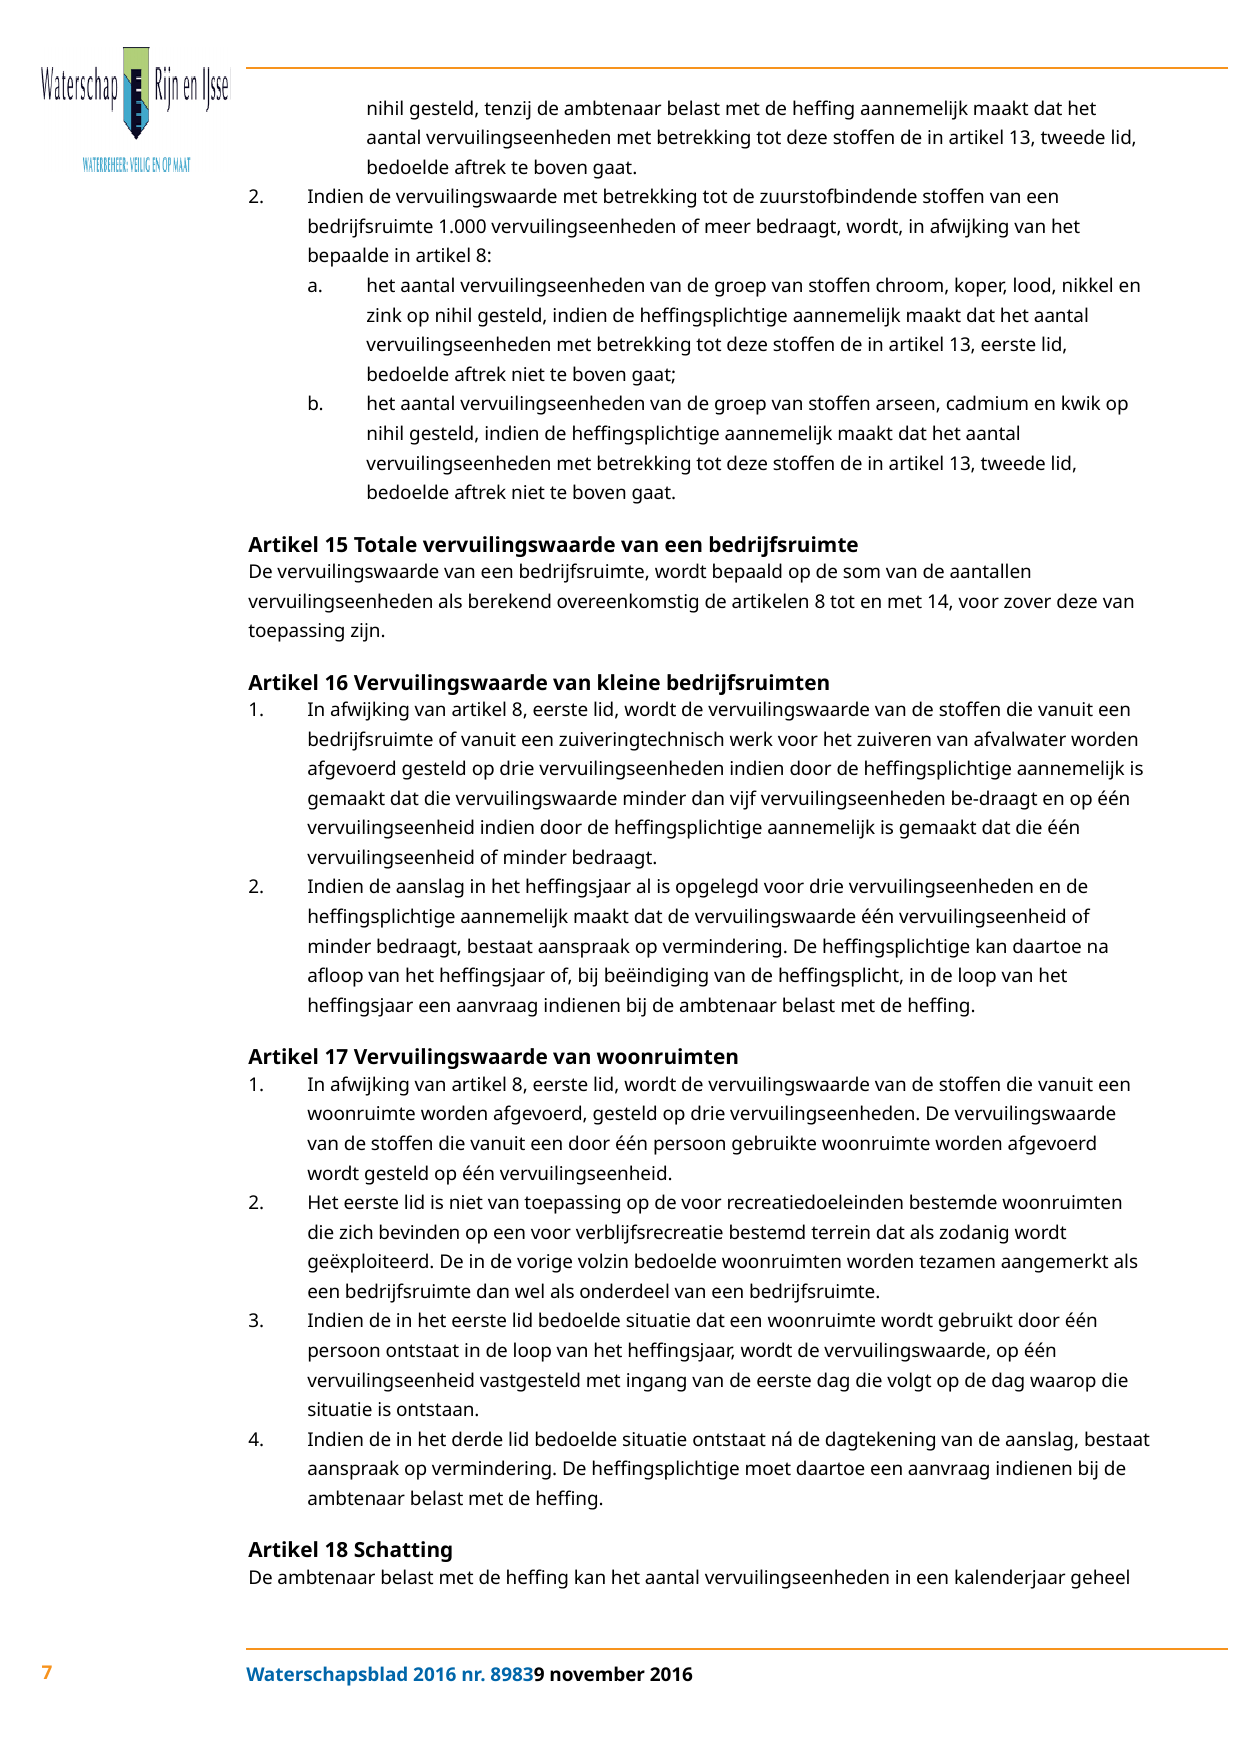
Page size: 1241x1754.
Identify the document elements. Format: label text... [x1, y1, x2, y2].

text Artikel 16 Vervuilingswaarde van kleine bedrijfsruimten [248, 668, 1152, 696]
list Indien de in het derde lid bedoelde situatie ontstaat ná de dagtekening van de aanslag, bestaat aanspraak op vermindering. De heffingsplichtige moet daartoe een aanvraag indienen bij de ambtenaar belast met de heffing. [248, 1426, 1152, 1511]
list het aantal vervuilingseenheden van de groep van stoffen arseen, cadmium en kwik op nihil gesteld, indien de heffingsplichtige aannemelijk maakt dat het aantal vervuilingseenheden met betrekking tot deze stoffen de in artikel 13, tweede lid, bedoelde aftrek niet te boven gaat. [307, 391, 1152, 505]
list Het eerste lid is niet van toepassing op de voor recreatiedoeleinden bestemde woonruimten die zich bevinden op een voor verblijfsrecreatie bestemd terrein dat als zodanig wordt geëxploiteerd. De in de vorige volzin bedoelde woonruimten worden tezamen aangemerkt als een bedrijfsruimte dan wel als onderdeel van een bedrijfsruimte. [248, 1189, 1152, 1304]
list het aantal vervuilingseenheden van de groep van stoffen chroom, koper, lood, nikkel en zink op nihil gesteld, indien de heffingsplichtige aannemelijk maakt dat het aantal vervuilingseenheden met betrekking tot deze stoffen de in artikel 13, eerste lid, bedoelde aftrek niet te boven gaat; [307, 272, 1152, 387]
picture [41, 47, 231, 172]
list In afwijking van artikel 8, eerste lid, wordt de vervuilingswaarde van de stoffen die vanuit een bedrijfsruimte of vanuit een zuiveringtechnisch werk voor het zuiveren van afvalwater worden afgevoerd gesteld op drie vervuilingseenheden indien door de heffingsplichtige aannemelijk is gemaakt dat die vervuilingswaarde minder dan vijf vervuilingseenheden be-draagt en op één vervuilingseenheid indien door de heffingsplichtige aannemelijk is gemaakt dat die één vervuilingseenheid of minder bedraagt. [248, 696, 1152, 870]
list Indien de in het eerste lid bedoelde situatie dat een woonruimte wordt gebruikt door één persoon ontstaat in de loop van het heffingsjaar, wordt de vervuilingswaarde, op één vervuilingseenheid vastgesteld met ingang van de eerste dag die volgt op de dag waarop die situatie is ontstaan. [248, 1308, 1152, 1422]
list nihil gesteld, tenzij de ambtenaar belast met de heffing aannemelijk maakt dat het aantal vervuilingseenheden met betrekking tot deze stoffen de in artikel 13, tweede lid, bedoelde aftrek te boven gaat. [307, 95, 1152, 180]
list Indien de vervuilingswaarde met betrekking tot de zuurstofbindende stoffen van een bedrijfsruimte 1.000 vervuilingseenheden of meer bedraagt, wordt, in afwijking van het bepaalde in artikel 8: [248, 183, 1152, 268]
text Artikel 18 Schatting [248, 1536, 1152, 1564]
text De vervuilingswaarde van een bedrijfsruimte, wordt bepaald op de som van de aantallen vervuilingseenheden als berekend overeenkomstig de artikelen 8 tot en met 14, voor zover deze van toepassing zijn. [248, 558, 1152, 643]
list Indien de aanslag in het heffingsjaar al is opgelegd voor drie vervuilingseenheden en de heffingsplichtige aannemelijk maakt dat de vervuilingswaarde één vervuilingseenheid of minder bedraagt, bestaat aanspraak op vermindering. De heffingsplichtige kan daartoe na afloop van het heffingsjaar of, bij beëindiging van de heffingsplicht, in de loop van het heffingsjaar een aanvraag indienen bij de ambtenaar belast met de heffing. [248, 874, 1152, 1018]
list In afwijking van artikel 8, eerste lid, wordt de vervuilingswaarde van de stoffen die vanuit een woonruimte worden afgevoerd, gesteld op drie vervuilingseenheden. De vervuilingswaarde van de stoffen die vanuit een door één persoon gebruikte woonruimte worden afgevoerd wordt gesteld op één vervuilingseenheid. [248, 1071, 1152, 1185]
text Artikel 17 Vervuilingswaarde van woonruimten [248, 1042, 1152, 1071]
text Artikel 15 Totale vervuilingswaarde van een bedrijfsruimte [248, 530, 1152, 558]
text De ambtenaar belast met de heffing kan het aantal vervuilingseenheden in een kalenderjaar geheel [248, 1564, 1152, 1590]
